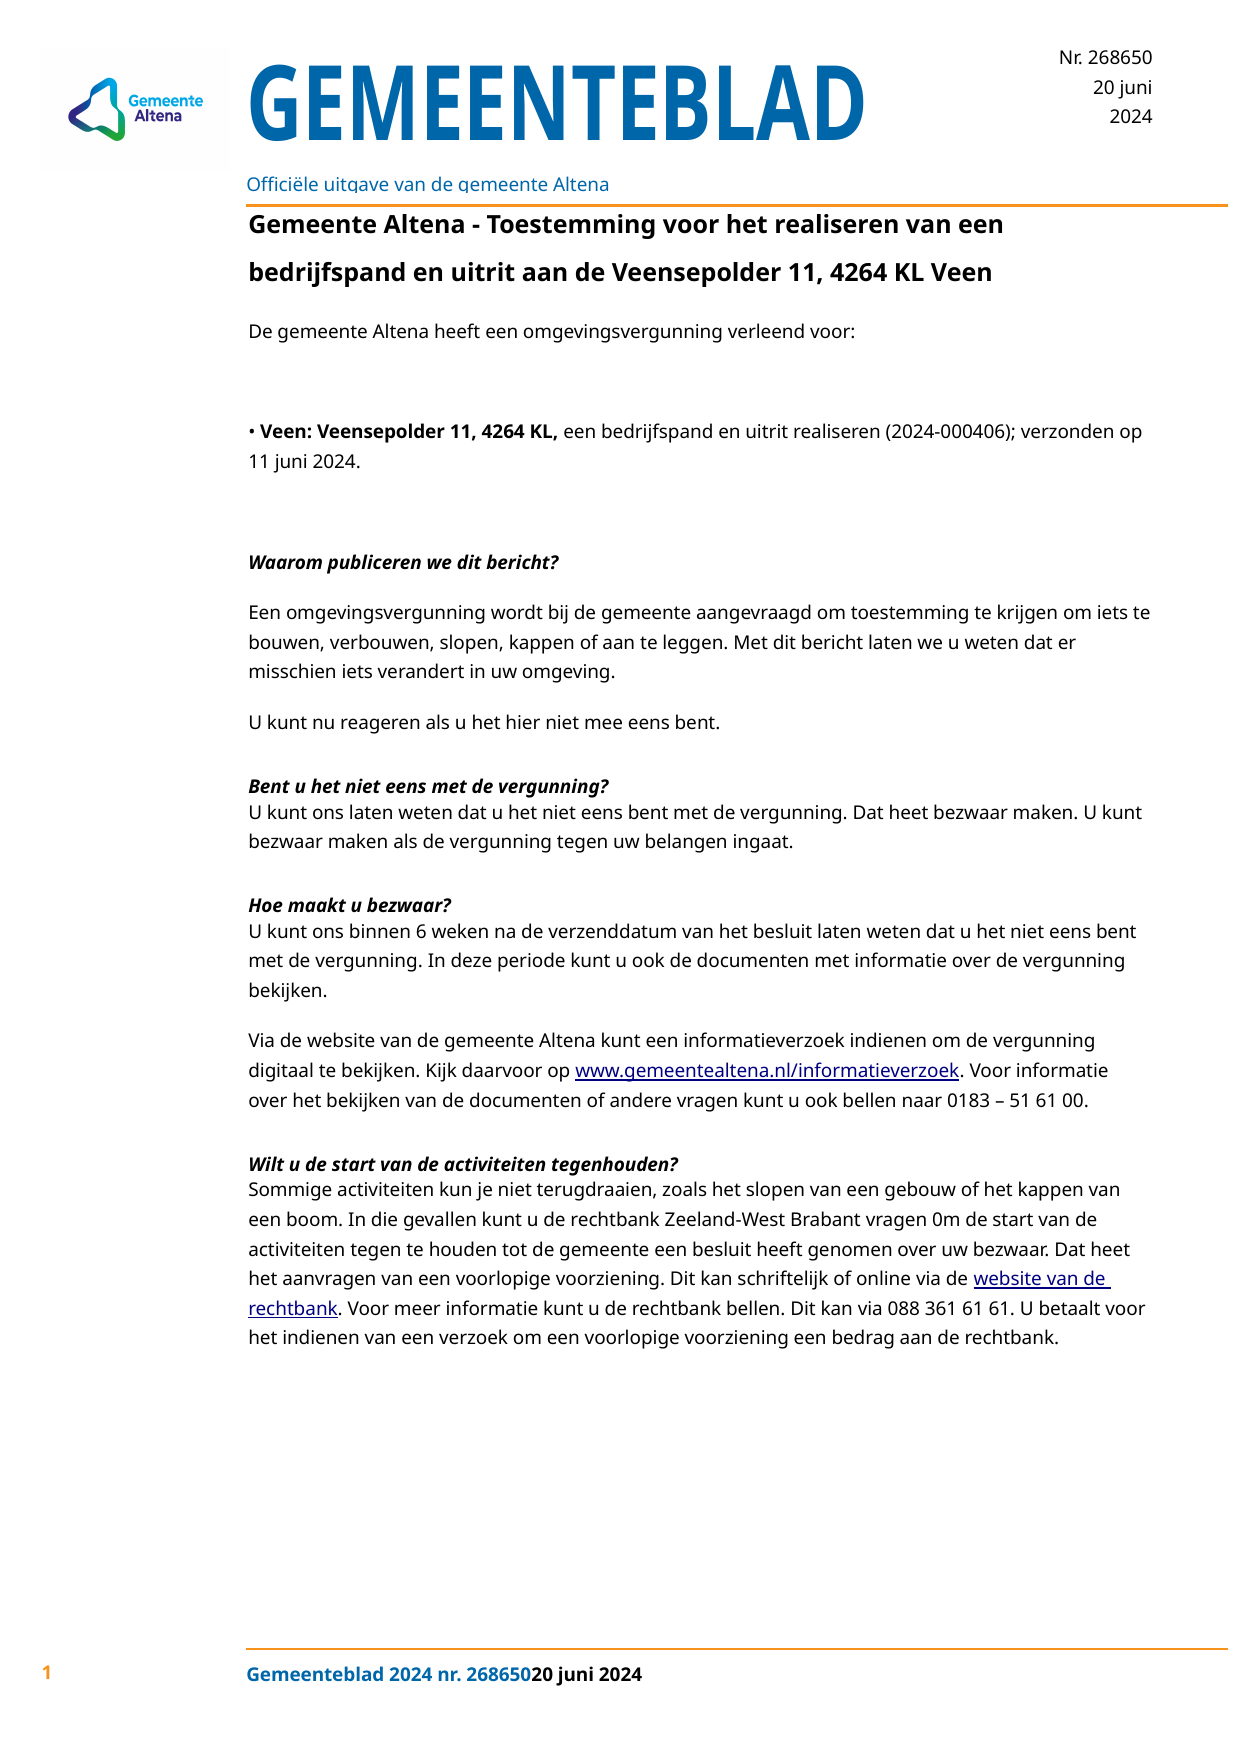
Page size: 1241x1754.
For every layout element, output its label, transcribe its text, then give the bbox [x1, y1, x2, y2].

text Een omgevingsvergunning wordt bij de gemeente aangevraagd om toestemming te krijgen om iets te bouwen, verbouwen, slopen, kappen of aan te leggen. Met dit bericht laten we u weten dat er misschien iets verandert in uw omgeving. [248, 599, 1152, 684]
text Hoe maakt u bezwaar? [248, 892, 1152, 918]
text U kunt nu reageren als u het hier niet mee eens bent. [248, 709, 1152, 735]
text Via de website van de gemeente Altena kunt een informatieverzoek indienen om de vergunning digitaal te bekijken. Kijk daarvoor op www.gemeentealtena.nl/informatieverzoek. Voor informatie over het bekijken van de documenten of andere vragen kunt u ook bellen naar 0183 – 51 61 00. [248, 1028, 1152, 1113]
picture [41, 47, 231, 172]
text • Veen: Veensepolder 11, 4264 KL, een bedrijfspand en uitrit realiseren (2024-000406); verzonden op 11 juni 2024. [248, 419, 1152, 474]
text U kunt ons binnen 6 weken na de verzenddatum van het besluit laten weten dat u het niet eens bent met de vergunning. In deze periode kunt u ook de documenten met informatie over de vergunning bekijken. [248, 918, 1152, 1003]
text Sommige activiteiten kun je niet terugdraaien, zoals het slopen van een gebouw of het kappen van een boom. In die gevallen kunt u de rechtbank Zeeland-West Brabant vragen 0m de start van de activiteiten tegen te houden tot de gemeente een besluit heeft genomen over uw bezwaar. Dat heet het aanvragen van een voorlopige voorziening. Dit kan schriftelijk of online via de website van de rechtbank. Voor meer informatie kunt u de rechtbank bellen. Dit kan via 088 361 61 61. U betaalt voor het indienen van een verzoek om een voorlopige voorziening een bedrag aan de rechtbank. [248, 1177, 1152, 1350]
text Gemeente Altena - Toestemming voor het realiseren van een bedrijfspand en uitrit aan de Veensepolder 11, 4264 KL Veen [248, 207, 1152, 288]
text Wilt u de start van de activiteiten tegenhouden? [248, 1151, 1152, 1177]
text De gemeente Altena heeft een omgevingsvergunning verleend voor: [248, 318, 1152, 344]
text Waarom publiceren we dit bericht? [248, 549, 1152, 575]
text Bent u het niet eens met de vergunning? [248, 773, 1152, 799]
text U kunt ons laten weten dat u het niet eens bent met de vergunning. Dat heet bezwaar maken. U kunt bezwaar maken als de vergunning tegen uw belangen ingaat. [248, 799, 1152, 854]
